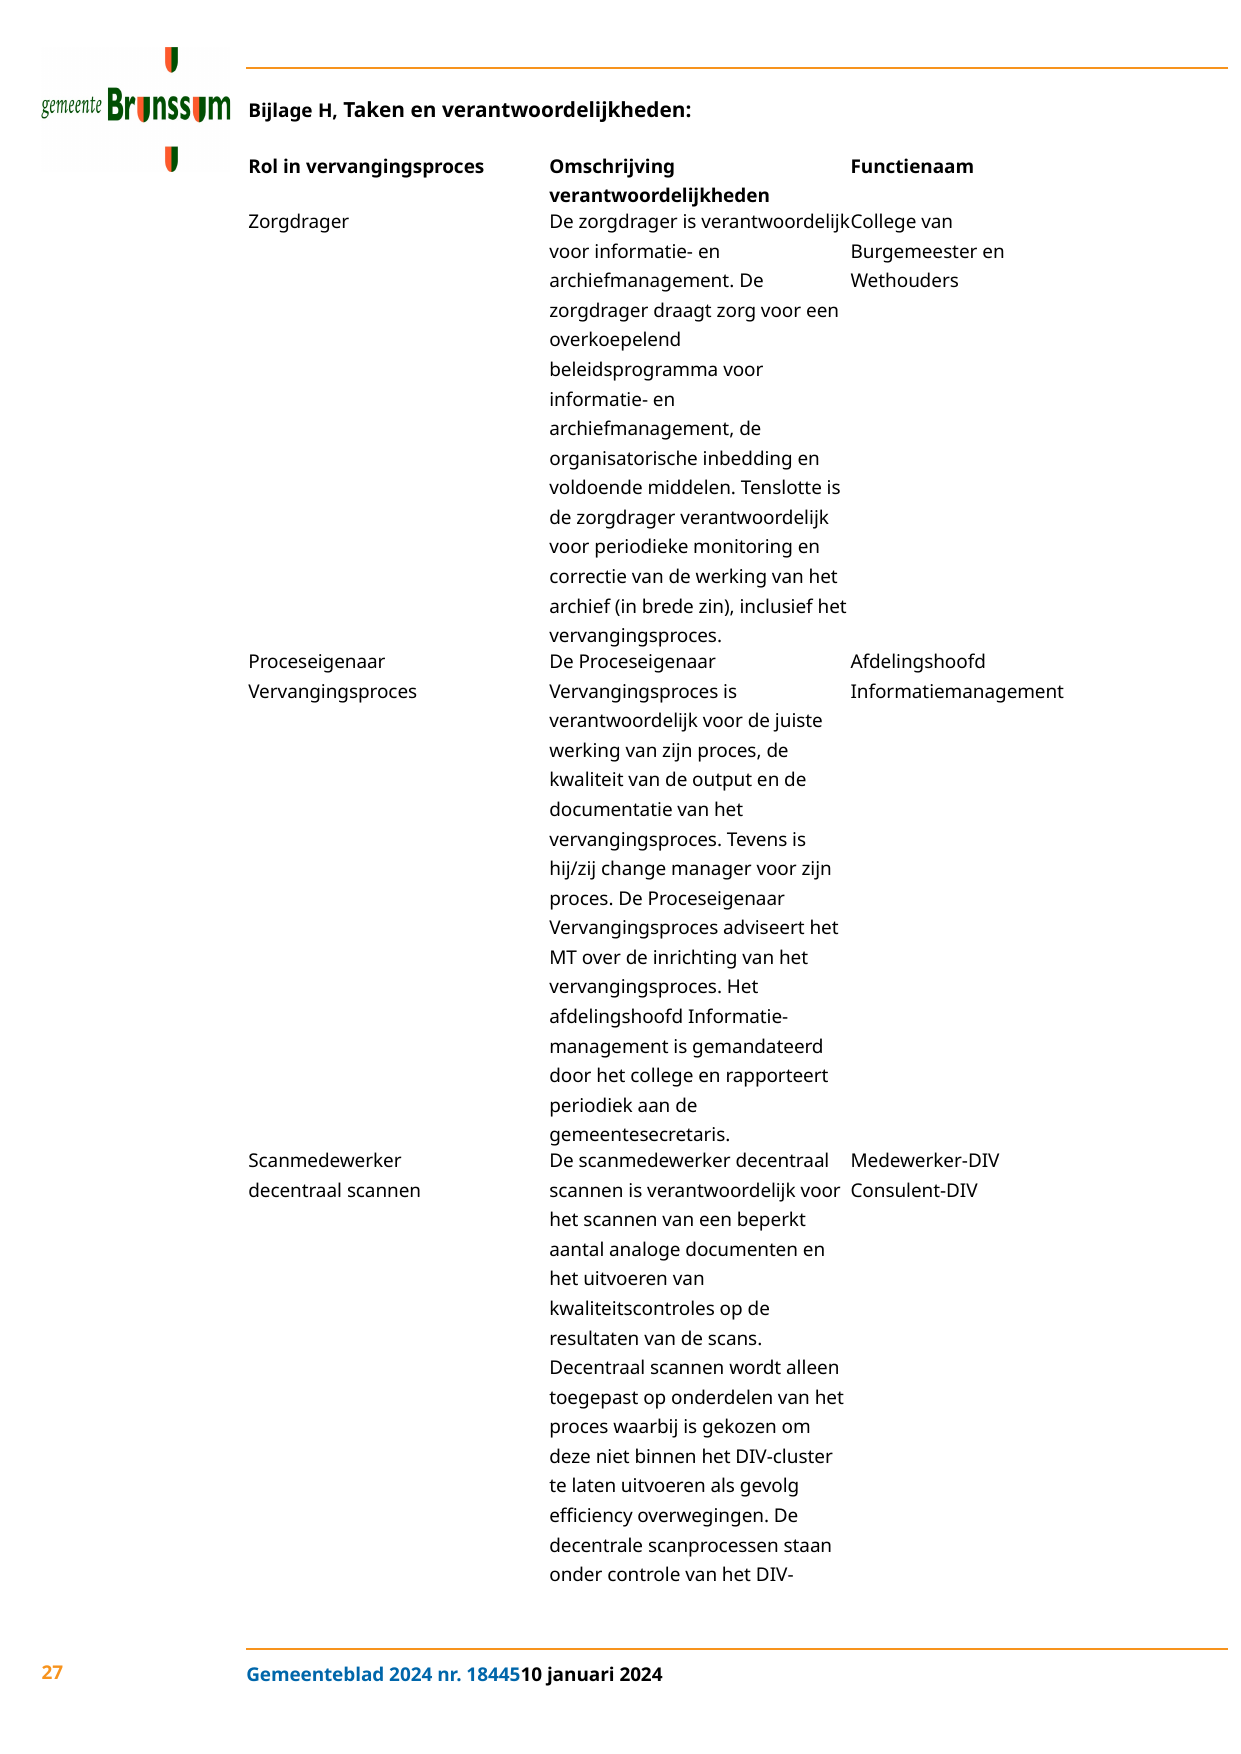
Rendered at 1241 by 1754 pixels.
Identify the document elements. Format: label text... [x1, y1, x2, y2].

table_cell Afdelingshoofd Informatiemanagement [850, 648, 1152, 1147]
picture [41, 47, 231, 172]
table_header Omschrijving verantwoordelijkheden [549, 153, 850, 208]
table_cell College van Burgemeester en Wethouders [850, 208, 1152, 648]
table_cell Proceseigenaar Vervangingsproces [248, 648, 549, 1147]
table_cell De zorgdrager is verantwoordelijk voor informatie- en archiefmanagement. De zorgdrager draagt zorg voor een overkoepelend beleidsprogramma voor informatie- en archiefmanagement, de organisatorische inbedding en voldoende middelen. Tenslotte is de zorgdrager verantwoordelijk voor periodieke monitoring en correctie van de werking van het archief (in brede zin), inclusief het vervangingsproces. [549, 208, 850, 648]
table_cell De Proceseigenaar Vervangingsproces is verantwoordelijk voor de juiste werking van zijn proces, de kwaliteit van de output en de documentatie van het vervangingsproces. Tevens is hij/zij change manager voor zijn proces. De Proceseigenaar Vervangingsproces adviseert het MT over de inrichting van het vervangingsproces. Het afdelingshoofd Informatie-management is gemandateerd door het college en rapporteert periodiek aan de gemeentesecretaris. [549, 648, 850, 1147]
table_header Functienaam [850, 153, 1152, 208]
text Bijlage H, Taken en verantwoordelijkheden: [248, 95, 1152, 123]
table_cell Zorgdrager [248, 208, 549, 648]
table_header Rol in vervangingsproces [248, 153, 549, 208]
table_cell De scanmedewerker decentraal scannen is verantwoordelijk voor het scannen van een beperkt aantal analoge documenten en het uitvoeren van kwaliteitscontroles op de resultaten van de scans. Decentraal scannen wordt alleen toegepast op onderdelen van het proces waarbij is gekozen om deze niet binnen het DIV-cluster te laten uitvoeren als gevolg efficiency overwegingen. De decentrale scanprocessen staan onder controle van het DIV- [549, 1147, 850, 1587]
table_cell Medewerker-DIV Consulent-DIV [850, 1147, 1152, 1587]
table_cell Scanmedewerker decentraal scannen [248, 1147, 549, 1587]
